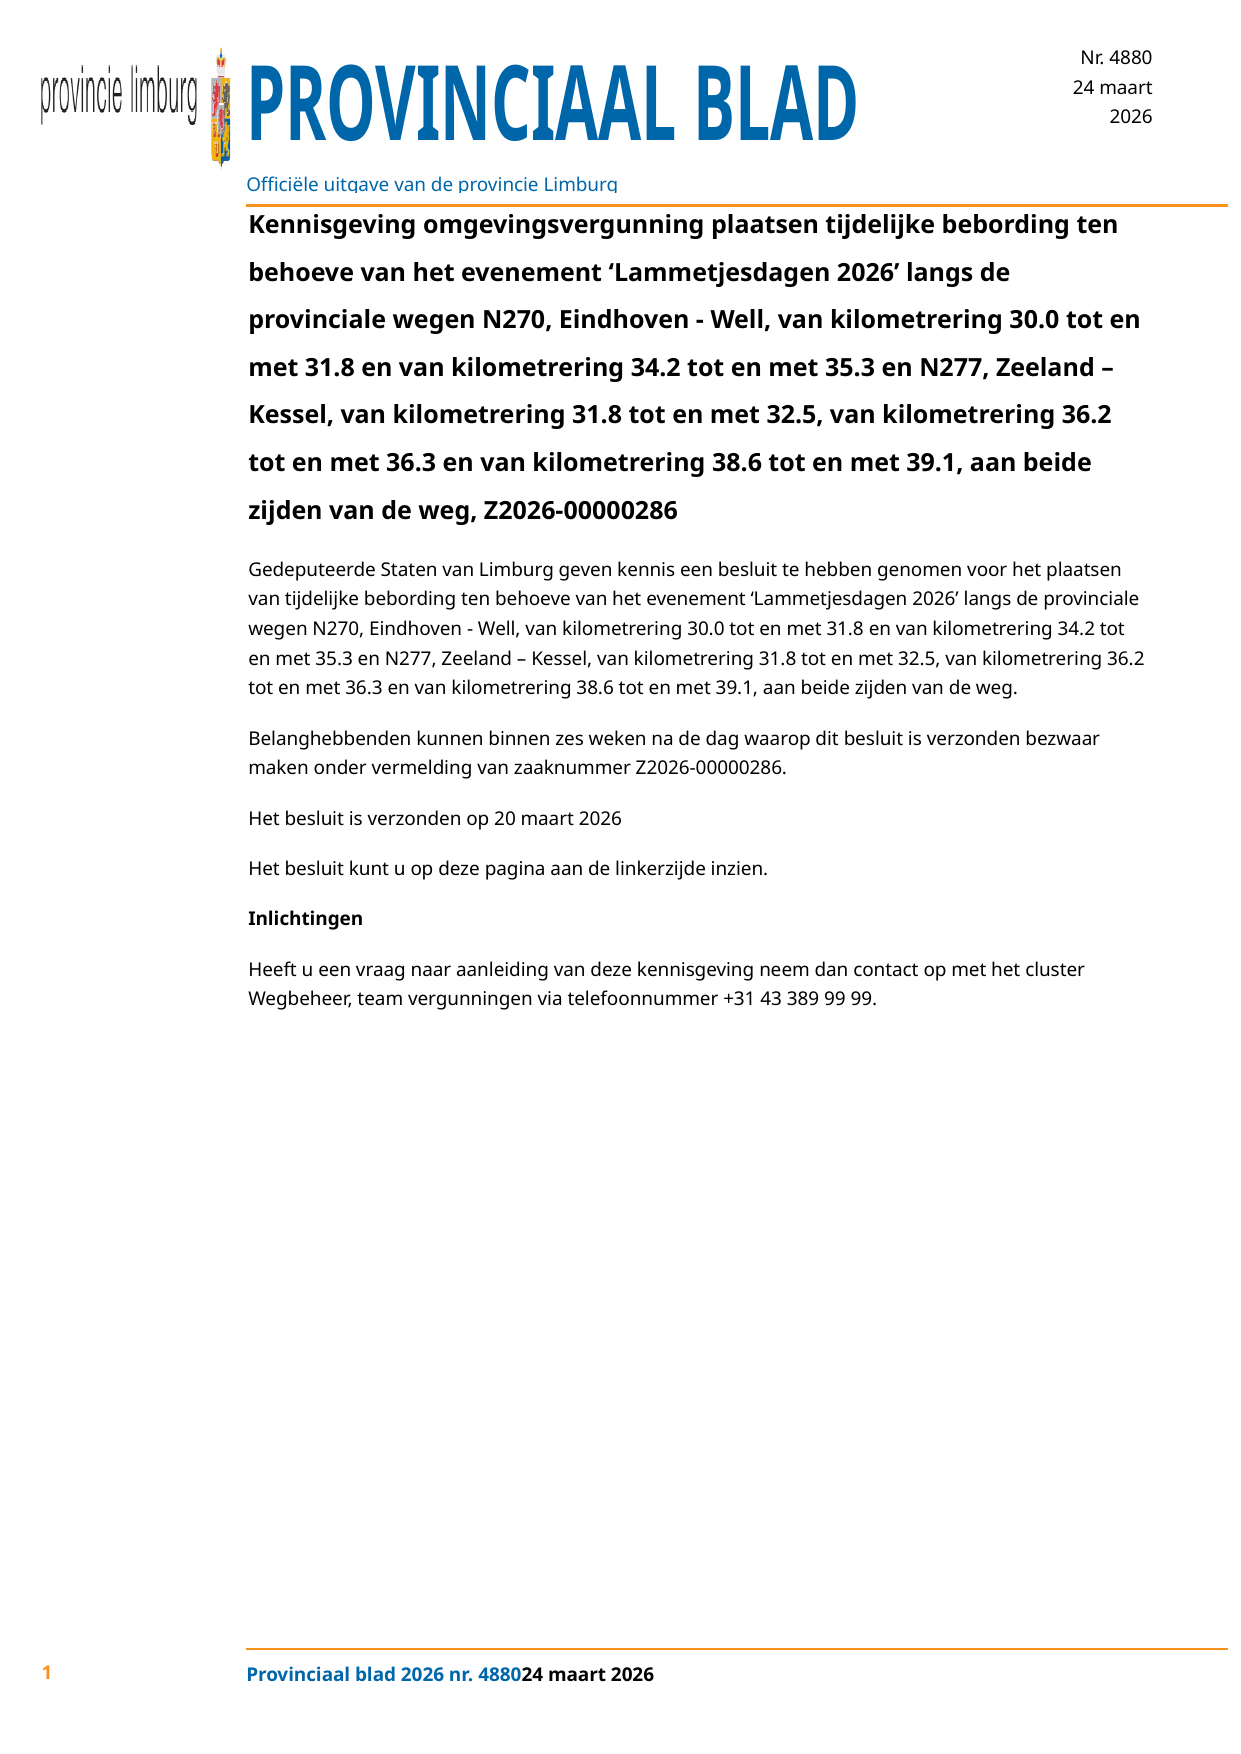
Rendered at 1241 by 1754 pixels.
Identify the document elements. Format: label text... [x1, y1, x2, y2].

picture [41, 47, 231, 172]
text Gedeputeerde Staten van Limburg geven kennis een besluit te hebben genomen voor het plaatsen van tijdelijke bebording ten behoeve van het evenement ‘Lammetjesdagen 2026’ langs de provinciale wegen N270, Eindhoven - Well, van kilometrering 30.0 tot en met 31.8 en van kilometrering 34.2 tot en met 35.3 en N277, Zeeland – Kessel, van kilometrering 31.8 tot en met 32.5, van kilometrering 36.2 tot en met 36.3 en van kilometrering 38.6 tot en met 39.1, aan beide zijden van de weg. [248, 556, 1152, 700]
text Heeft u een vraag naar aanleiding van deze kennisgeving neem dan contact op met het cluster Wegbeheer, team vergunningen via telefoonnummer +31 43 389 99 99. [248, 956, 1152, 1011]
text Belanghebbenden kunnen binnen zes weken na de dag waarop dit besluit is verzonden bezwaar maken onder vermelding van zaaknummer Z2026-00000286. [248, 725, 1152, 780]
text Inlichtingen [248, 906, 1152, 931]
text Kennisgeving omgevingsvergunning plaatsen tijdelijke bebording ten behoeve van het evenement ‘Lammetjesdagen 2026’ langs de provinciale wegen N270, Eindhoven - Well, van kilometrering 30.0 tot en met 31.8 en van kilometrering 34.2 tot en met 35.3 en N277, Zeeland – Kessel, van kilometrering 31.8 tot en met 32.5, van kilometrering 36.2 tot en met 36.3 en van kilometrering 38.6 tot en met 39.1, aan beide zijden van de weg, Z2026-00000286 [248, 207, 1152, 526]
text Het besluit kunt u op deze pagina aan de linkerzijde inzien. [248, 855, 1152, 881]
text Het besluit is verzonden op 20 maart 2026 [248, 805, 1152, 830]
